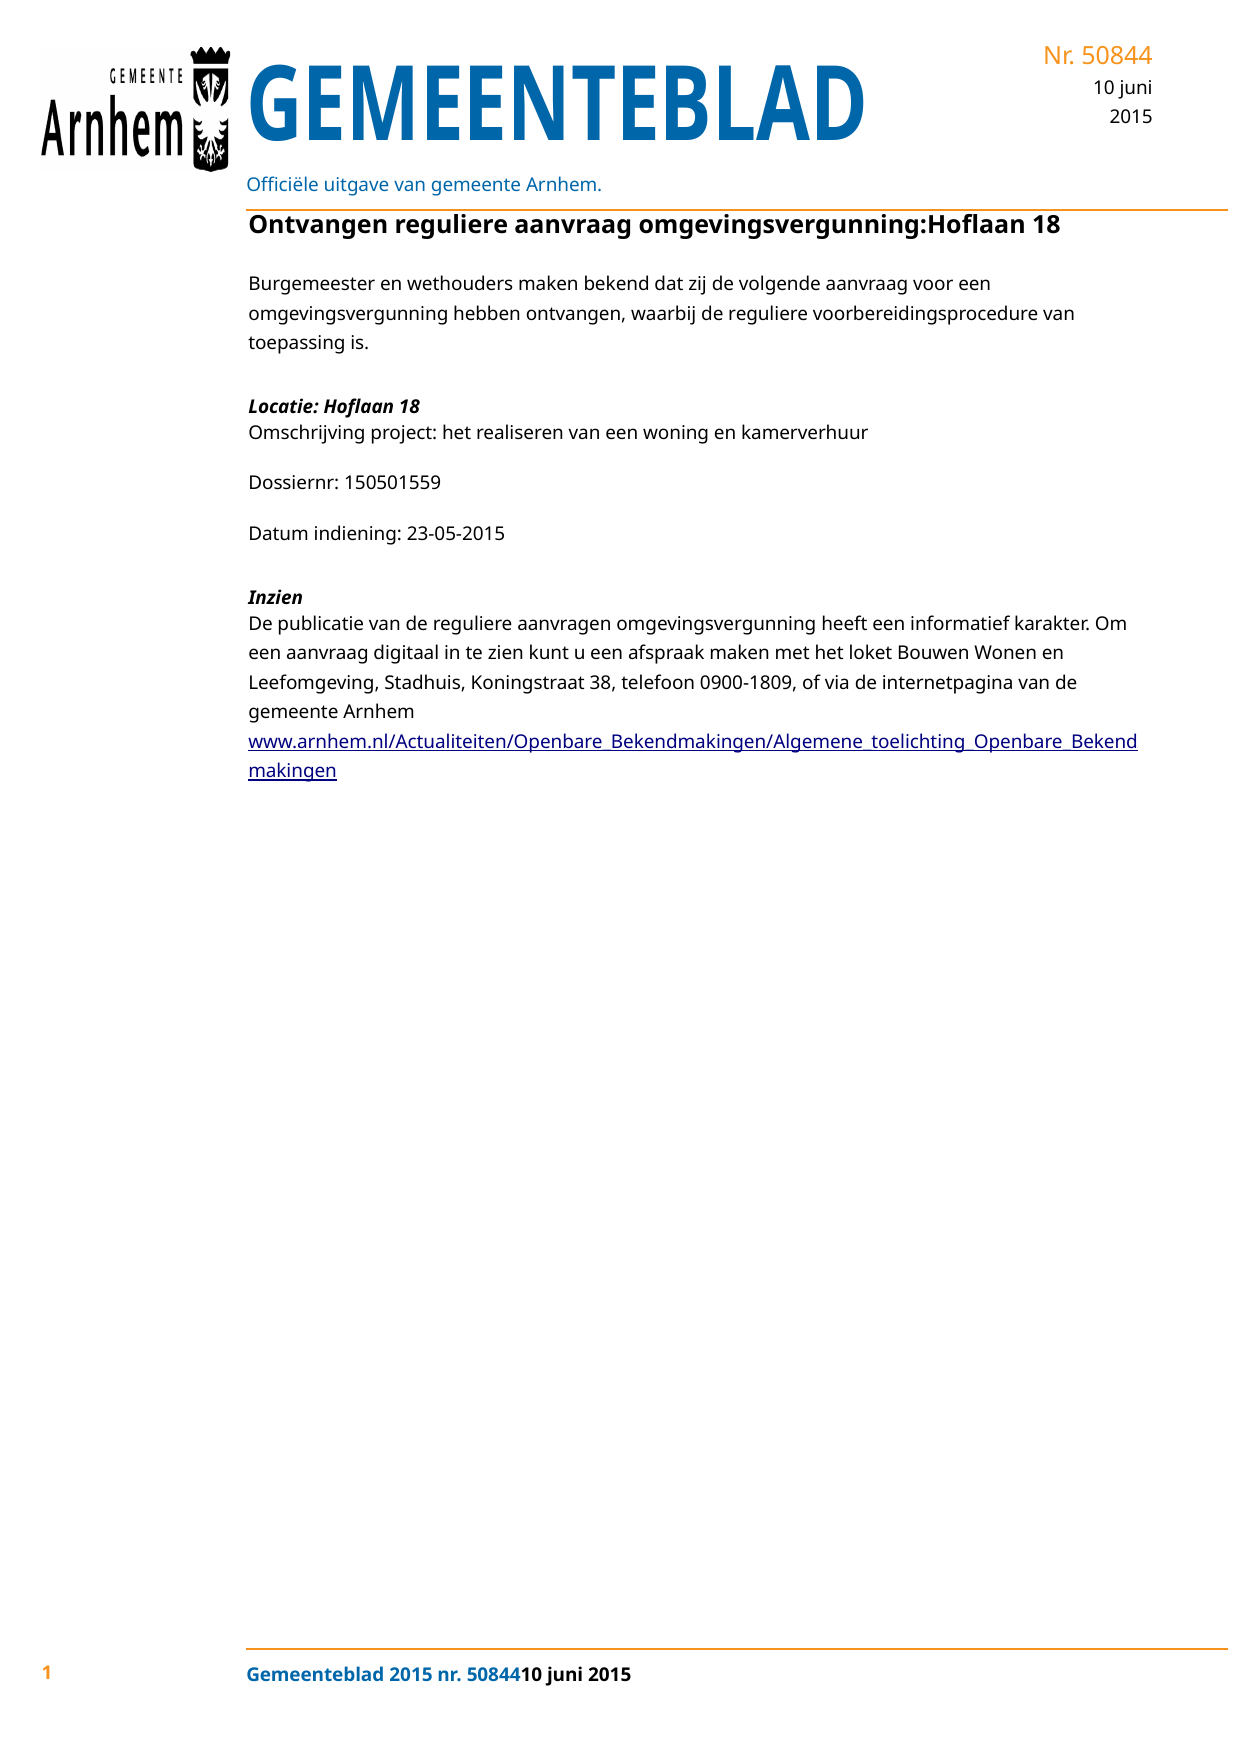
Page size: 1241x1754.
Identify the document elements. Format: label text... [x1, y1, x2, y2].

text Dossiernr: 150501559 [248, 469, 1152, 495]
text Omschrijving project: het realiseren van een woning en kamerverhuur [248, 419, 1152, 445]
text De publicatie van de reguliere aanvragen omgevingsvergunning heeft een informatief karakter. Om een aanvraag digitaal in te zien kunt u een afspraak maken met het loket Bouwen Wonen en Leefomgeving, Stadhuis, Koningstraat 38, telefoon 0900-1809, of via de internetpagina van de gemeente Arnhem www.arnhem.nl/Actualiteiten/Openbare_Bekendmakingen/Algemene_toelichting_Openbare_Bekendmakingen [248, 610, 1152, 783]
text Datum indiening: 23-05-2015 [248, 520, 1152, 546]
picture [41, 47, 231, 172]
text Burgemeester en wethouders maken bekend dat zij de volgende aanvraag voor een omgevingsvergunning hebben ontvangen, waarbij de reguliere voorbereidingsprocedure van toepassing is. [248, 270, 1152, 355]
text Locatie: Hoflaan 18 [248, 393, 1152, 419]
text Inzien [248, 584, 1152, 610]
text Ontvangen reguliere aanvraag omgevingsvergunning:Hoflaan 18 [248, 211, 1152, 241]
